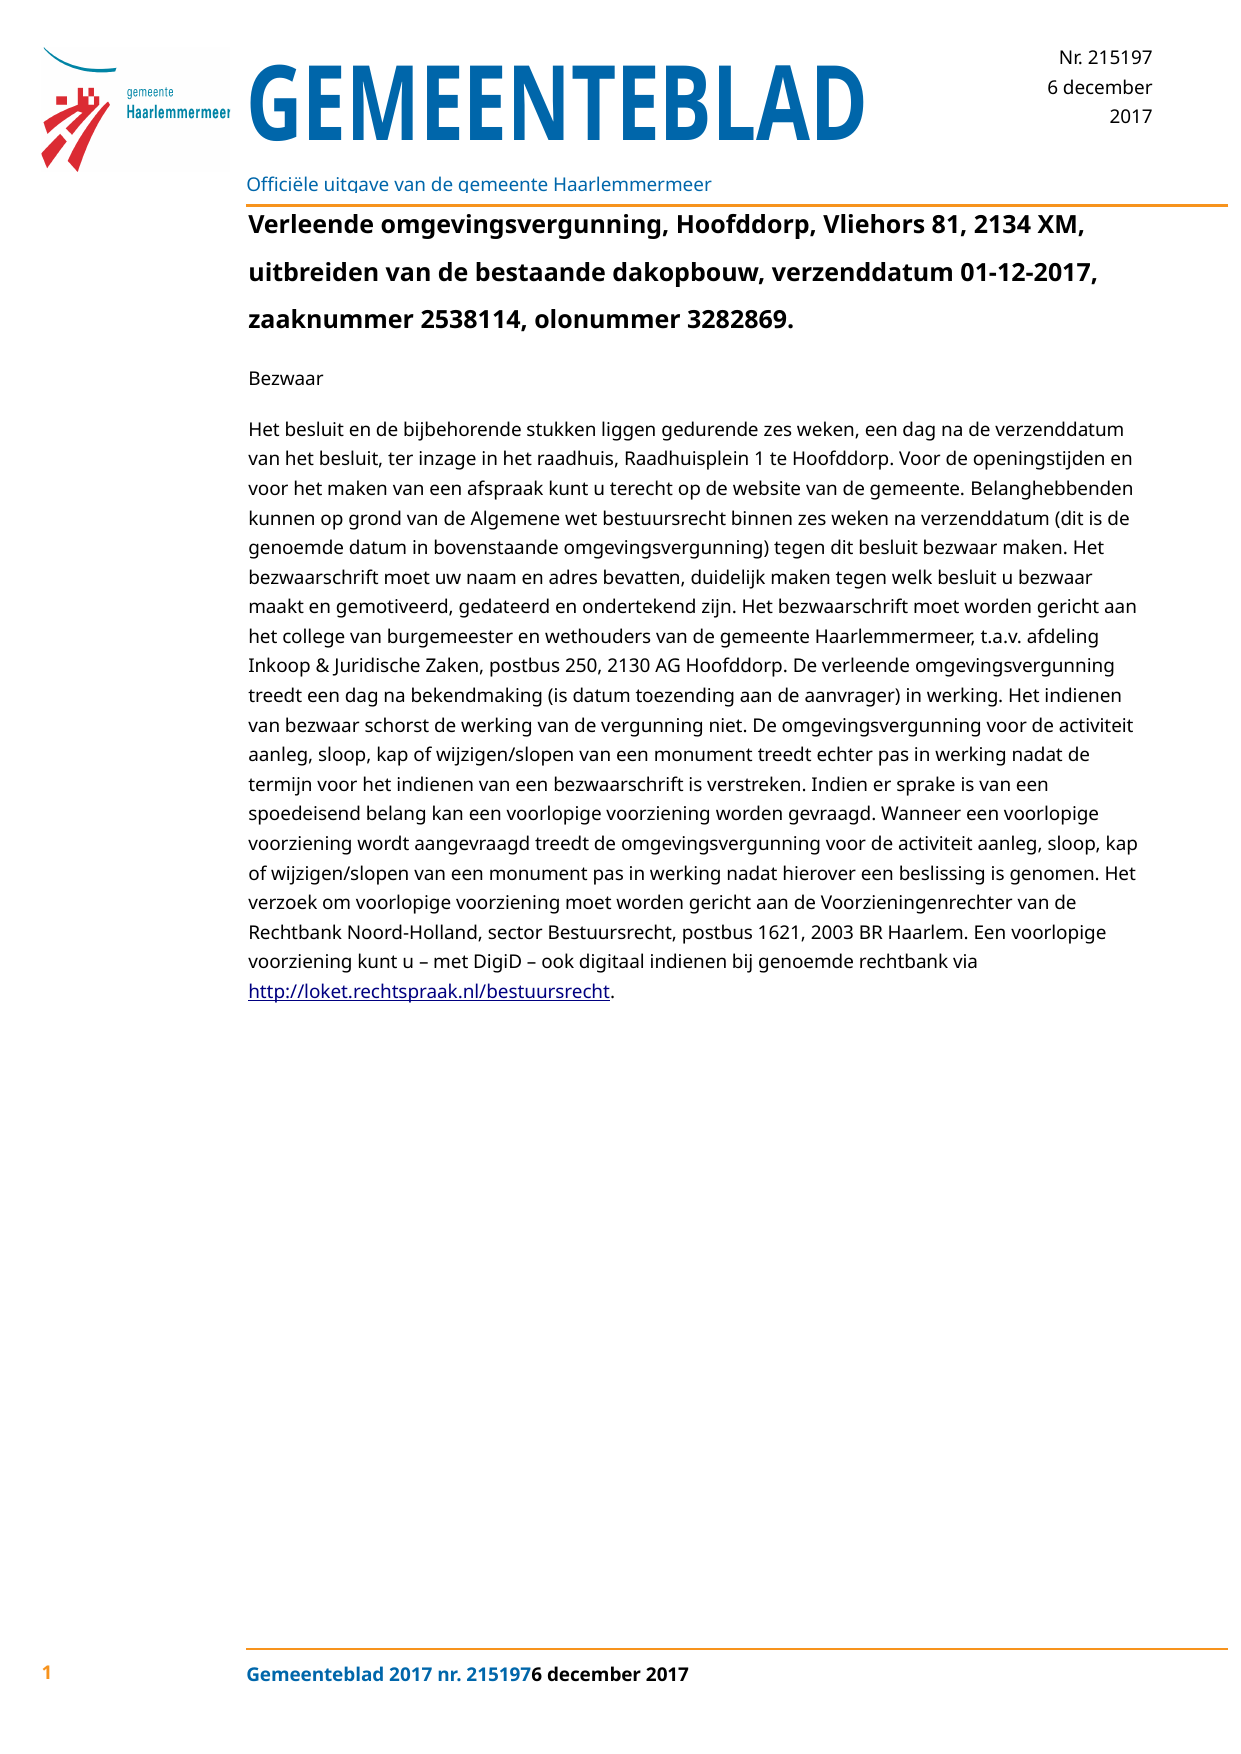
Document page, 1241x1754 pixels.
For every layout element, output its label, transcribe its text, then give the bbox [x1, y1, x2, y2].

text Bezwaar [248, 366, 1152, 391]
picture [41, 47, 231, 172]
text Het besluit en de bijbehorende stukken liggen gedurende zes weken, een dag na de verzenddatum van het besluit, ter inzage in het raadhuis, Raadhuisplein 1 te Hoofddorp. Voor de openingstijden en voor het maken van een afspraak kunt u terecht op de website van de gemeente. Belanghebbenden kunnen op grond van de Algemene wet bestuursrecht binnen zes weken na verzenddatum (dit is de genoemde datum in bovenstaande omgevingsvergunning) tegen dit besluit bezwaar maken. Het bezwaarschrift moet uw naam en adres bevatten, duidelijk maken tegen welk besluit u bezwaar maakt en gemotiveerd, gedateerd en ondertekend zijn. Het bezwaarschrift moet worden gericht aan het college van burgemeester en wethouders van de gemeente Haarlemmermeer, t.a.v. afdeling Inkoop & Juridische Zaken, postbus 250, 2130 AG Hoofddorp. De verleende omgevingsvergunning treedt een dag na bekendmaking (is datum toezending aan de aanvrager) in werking. Het indienen van bezwaar schorst de werking van de vergunning niet. De omgevingsvergunning voor de activiteit aanleg, sloop, kap of wijzigen/slopen van een monument treedt echter pas in werking nadat de termijn voor het indienen van een bezwaarschrift is verstreken. Indien er sprake is van een spoedeisend belang kan een voorlopige voorziening worden gevraagd. Wanneer een voorlopige voorziening wordt aangevraagd treedt de omgevingsvergunning voor de activiteit aanleg, sloop, kap of wijzigen/slopen van een monument pas in werking nadat hierover een beslissing is genomen. Het verzoek om voorlopige voorziening moet worden gericht aan de Voorzieningenrechter van de Rechtbank Noord-Holland, sector Bestuursrecht, postbus 1621, 2003 BR Haarlem. Een voorlopige voorziening kunt u – met DigiD – ook digitaal indienen bij genoemde rechtbank via http://loket.rechtspraak.nl/bestuursrecht. [248, 416, 1152, 1004]
text Verleende omgevingsvergunning, Hoofddorp, Vliehors 81, 2134 XM, uitbreiden van de bestaande dakopbouw, verzenddatum 01-12-2017, zaaknummer 2538114, olonummer 3282869. [248, 207, 1152, 336]
